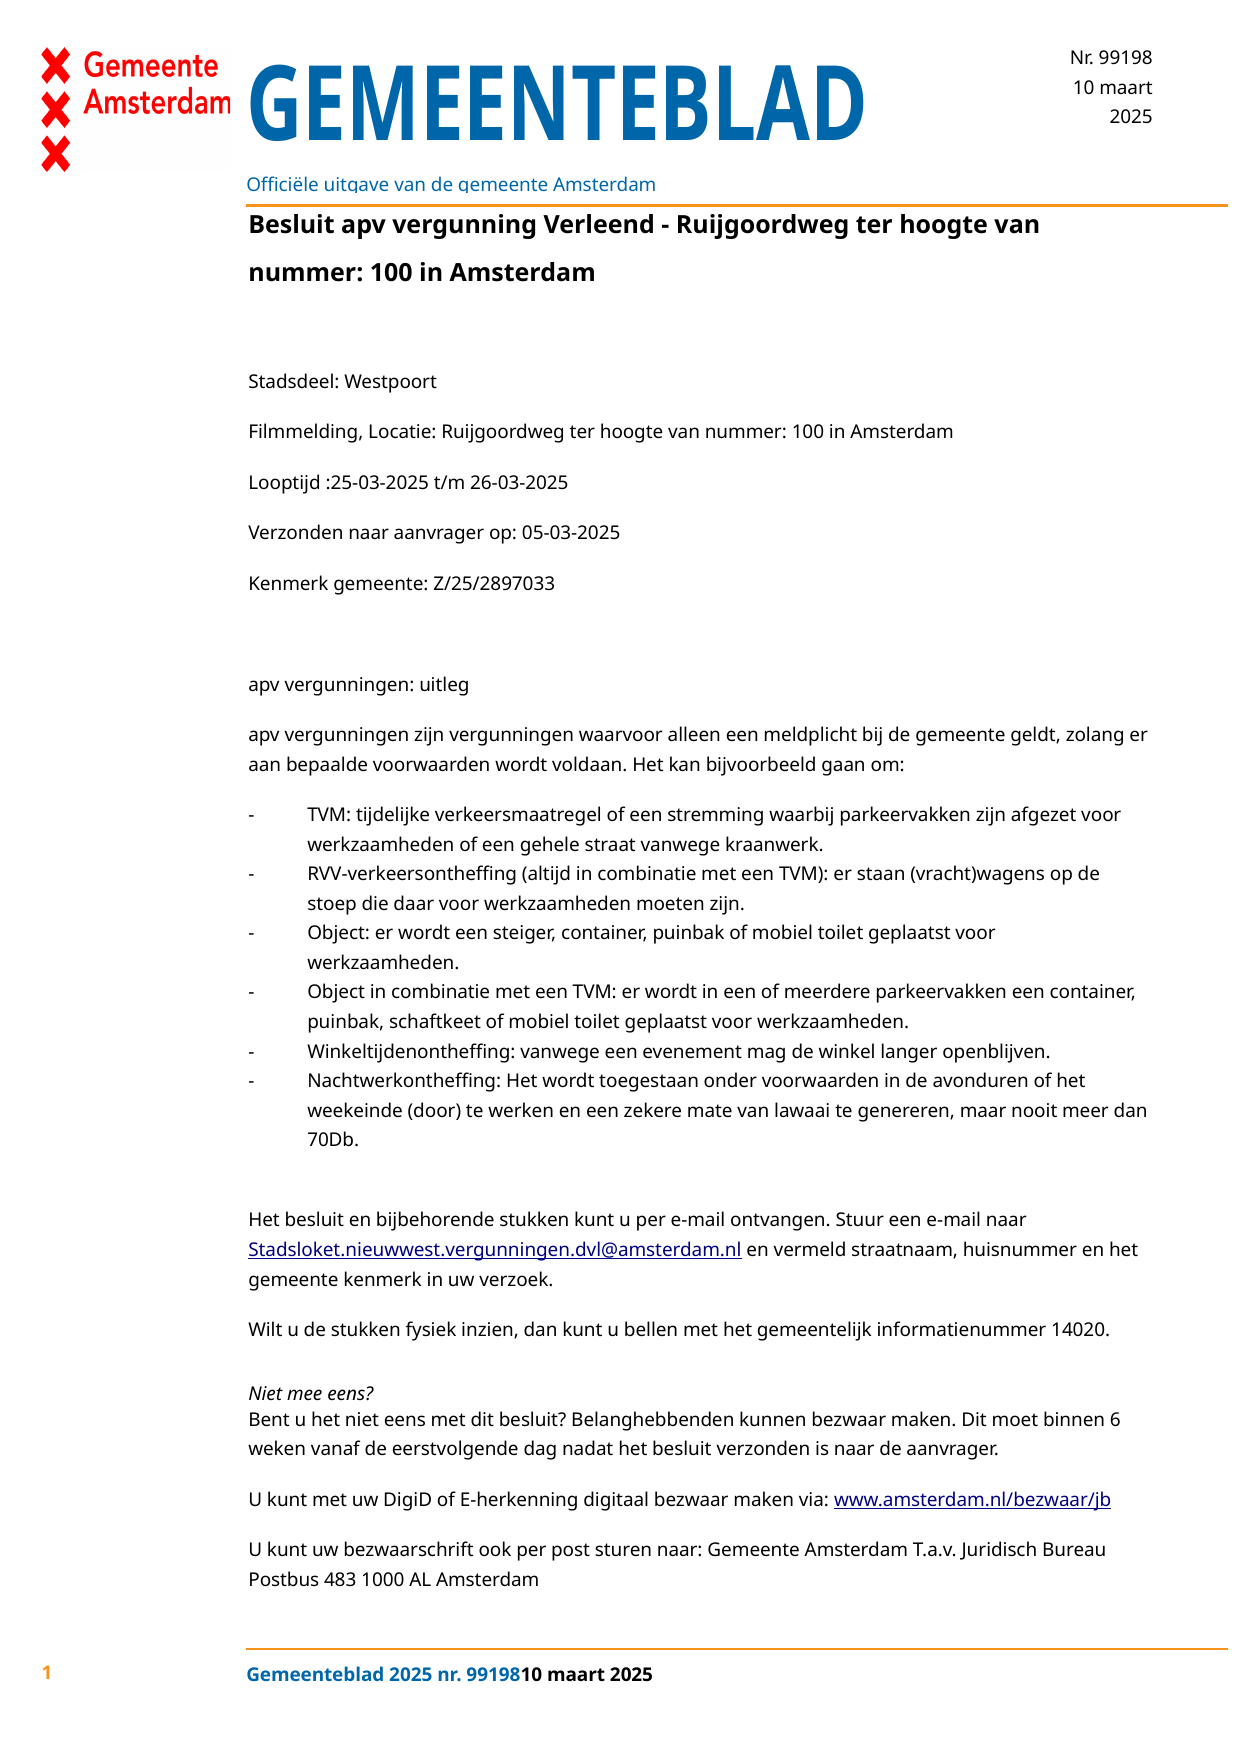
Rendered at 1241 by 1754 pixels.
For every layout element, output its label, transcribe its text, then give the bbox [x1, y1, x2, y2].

text Verzonden naar aanvrager op: 05-03-2025 [248, 519, 1152, 545]
text Stadsdeel: Westpoort [248, 368, 1152, 394]
list TVM: tijdelijke verkeersmaatregel of een stremming waarbij parkeervakken zijn afgezet voor werkzaamheden of een gehele straat vanwege kraanwerk. [248, 801, 1152, 857]
list Winkeltijdenontheffing: vanwege een evenement mag de winkel langer openblijven. [248, 1038, 1152, 1064]
list Object: er wordt een steiger, container, puinbak of mobiel toilet geplaatst voor werkzaamheden. [248, 919, 1152, 975]
text Niet mee eens? [248, 1380, 1152, 1406]
text Besluit apv vergunning Verleend - Ruijgoordweg ter hoogte van nummer: 100 in Amsterdam [248, 207, 1152, 288]
text apv vergunningen zijn vergunningen waarvoor alleen een meldplicht bij de gemeente geldt, zolang er aan bepaalde voorwaarden wordt voldaan. Het kan bijvoorbeeld gaan om: [248, 721, 1152, 777]
text Het besluit en bijbehorende stukken kunt u per e-mail ontvangen. Stuur een e-mail naar Stadsloket.nieuwwest.vergunningen.dvl@amsterdam.nl en vermeld straatnaam, huisnummer en het gemeente kenmerk in uw verzoek. [248, 1207, 1152, 1292]
picture [41, 47, 231, 172]
text apv vergunningen: uitleg [248, 671, 1152, 697]
text U kunt uw bezwaarschrift ook per post sturen naar: Gemeente Amsterdam T.a.v. Juridisch Bureau Postbus 483 1000 AL Amsterdam [248, 1536, 1152, 1592]
text Bent u het niet eens met dit besluit? Belanghebbenden kunnen bezwaar maken. Dit moet binnen 6 weken vanaf de eerstvolgende dag nadat het besluit verzonden is naar de aanvrager. [248, 1406, 1152, 1461]
text Filmmelding, Locatie: Ruijgoordweg ter hoogte van nummer: 100 in Amsterdam [248, 419, 1152, 444]
list Nachtwerkontheffing: Het wordt toegestaan onder voorwaarden in de avonduren of het weekeinde (door) te werken en een zekere mate van lawaai te genereren, maar nooit meer dan 70Db. [248, 1067, 1152, 1152]
list RVV-verkeersontheffing (altijd in combinatie met een TVM): er staan (vracht)wagens op de stoep die daar voor werkzaamheden moeten zijn. [248, 860, 1152, 916]
text Looptijd :25-03-2025 t/m 26-03-2025 [248, 469, 1152, 495]
list Object in combinatie met een TVM: er wordt in een of meerdere parkeervakken een container, puinbak, schaftkeet of mobiel toilet geplaatst voor werkzaamheden. [248, 979, 1152, 1034]
text U kunt met uw DigiD of E-herkenning digitaal bezwaar maken via: www.amsterdam.nl/bezwaar/jb [248, 1486, 1152, 1512]
text Wilt u de stukken fysiek inzien, dan kunt u bellen met het gemeentelijk informatienummer 14020. [248, 1316, 1152, 1342]
text Kenmerk gemeente: Z/25/2897033 [248, 570, 1152, 596]
